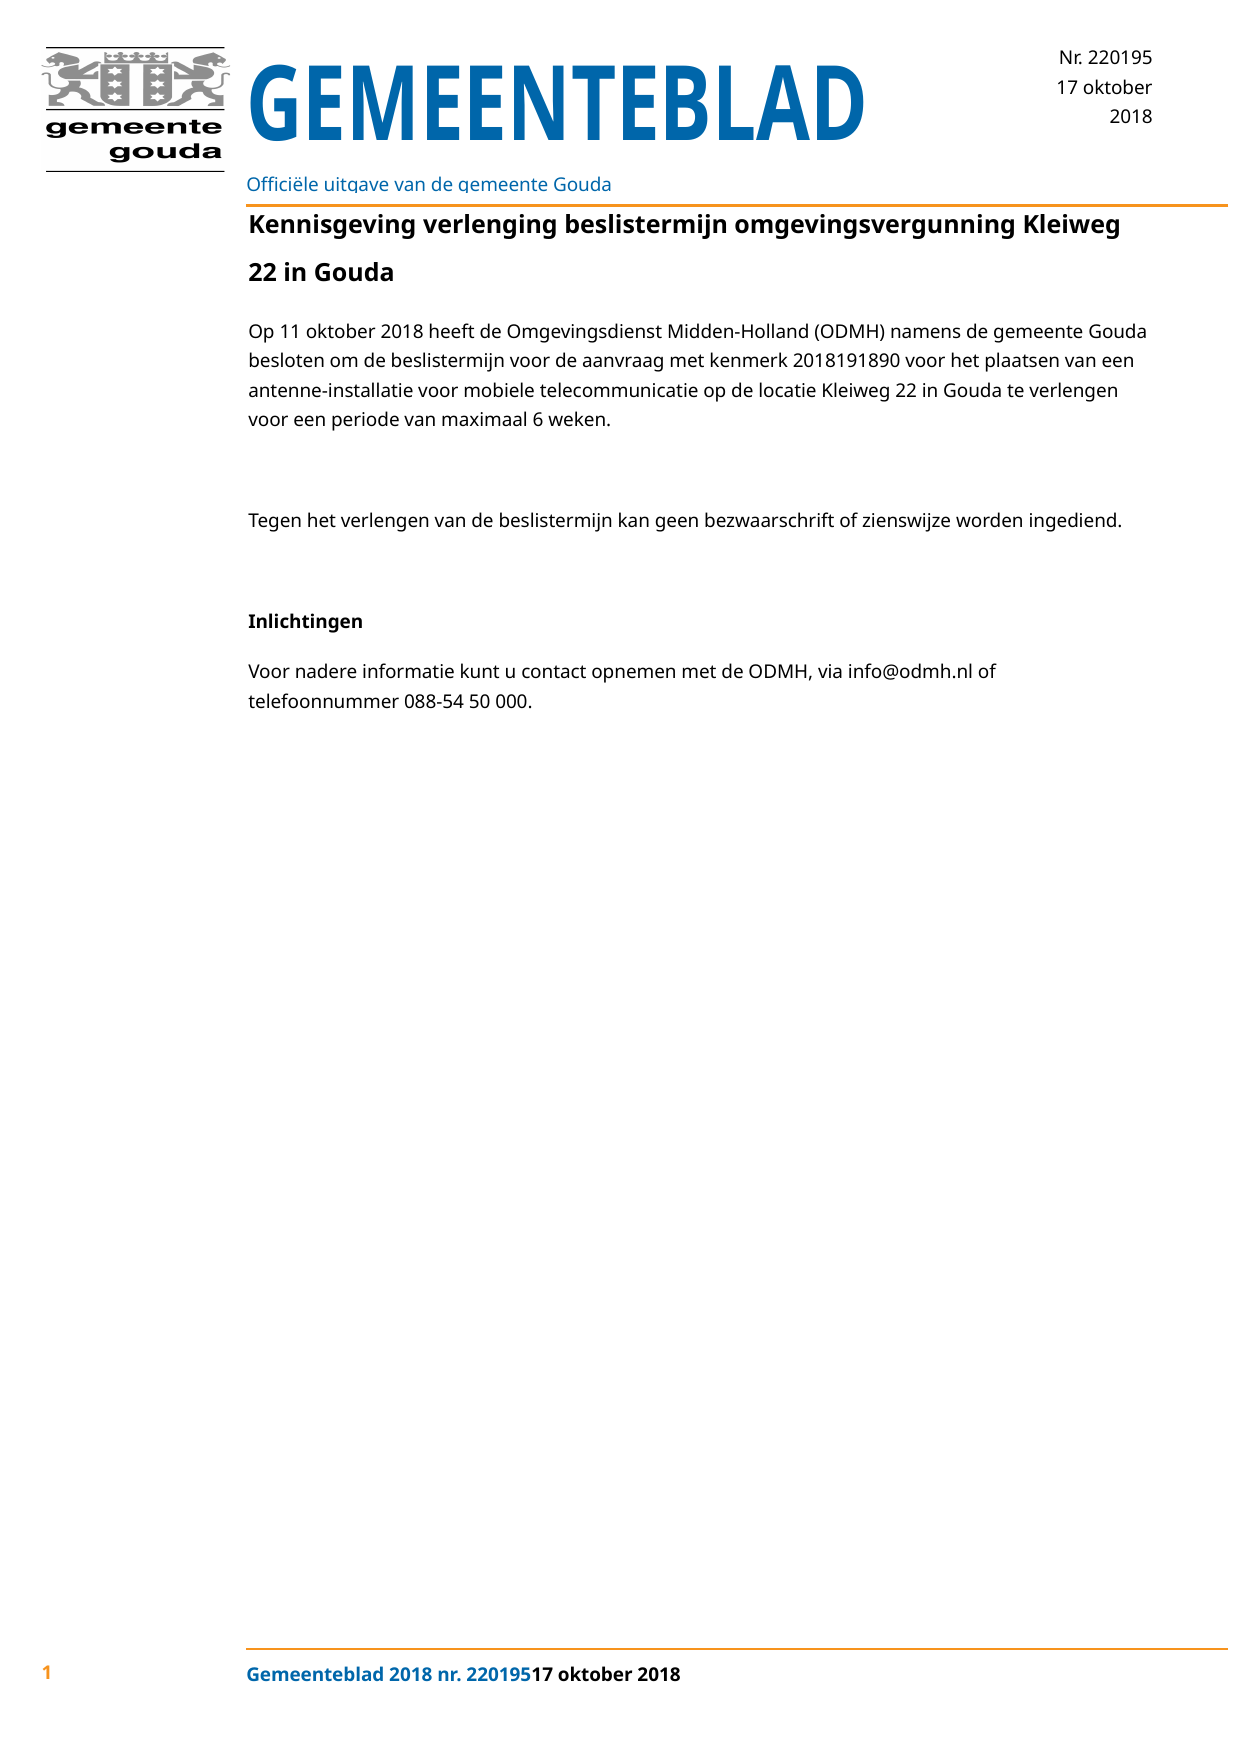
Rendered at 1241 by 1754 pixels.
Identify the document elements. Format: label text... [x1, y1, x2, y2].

text Tegen het verlengen van de beslistermijn kan geen bezwaarschrift of zienswijze worden ingediend. [248, 507, 1152, 533]
text Op 11 oktober 2018 heeft de Omgevingsdienst Midden-Holland (ODMH) namens de gemeente Gouda besloten om de beslistermijn voor de aanvraag met kenmerk 2018191890 voor het plaatsen van een antenne-installatie voor mobiele telecommunicatie op de locatie Kleiweg 22 in Gouda te verlengen voor een periode van maximaal 6 weken. [248, 318, 1152, 432]
picture [41, 47, 231, 172]
text Voor nadere informatie kunt u contact opnemen met de ODMH, via info@odmh.nl of telefoonnummer 088-54 50 000. [248, 659, 1152, 714]
text Inlichtingen [248, 608, 1152, 634]
text Kennisgeving verlenging beslistermijn omgevingsvergunning Kleiweg 22 in Gouda [248, 207, 1152, 288]
